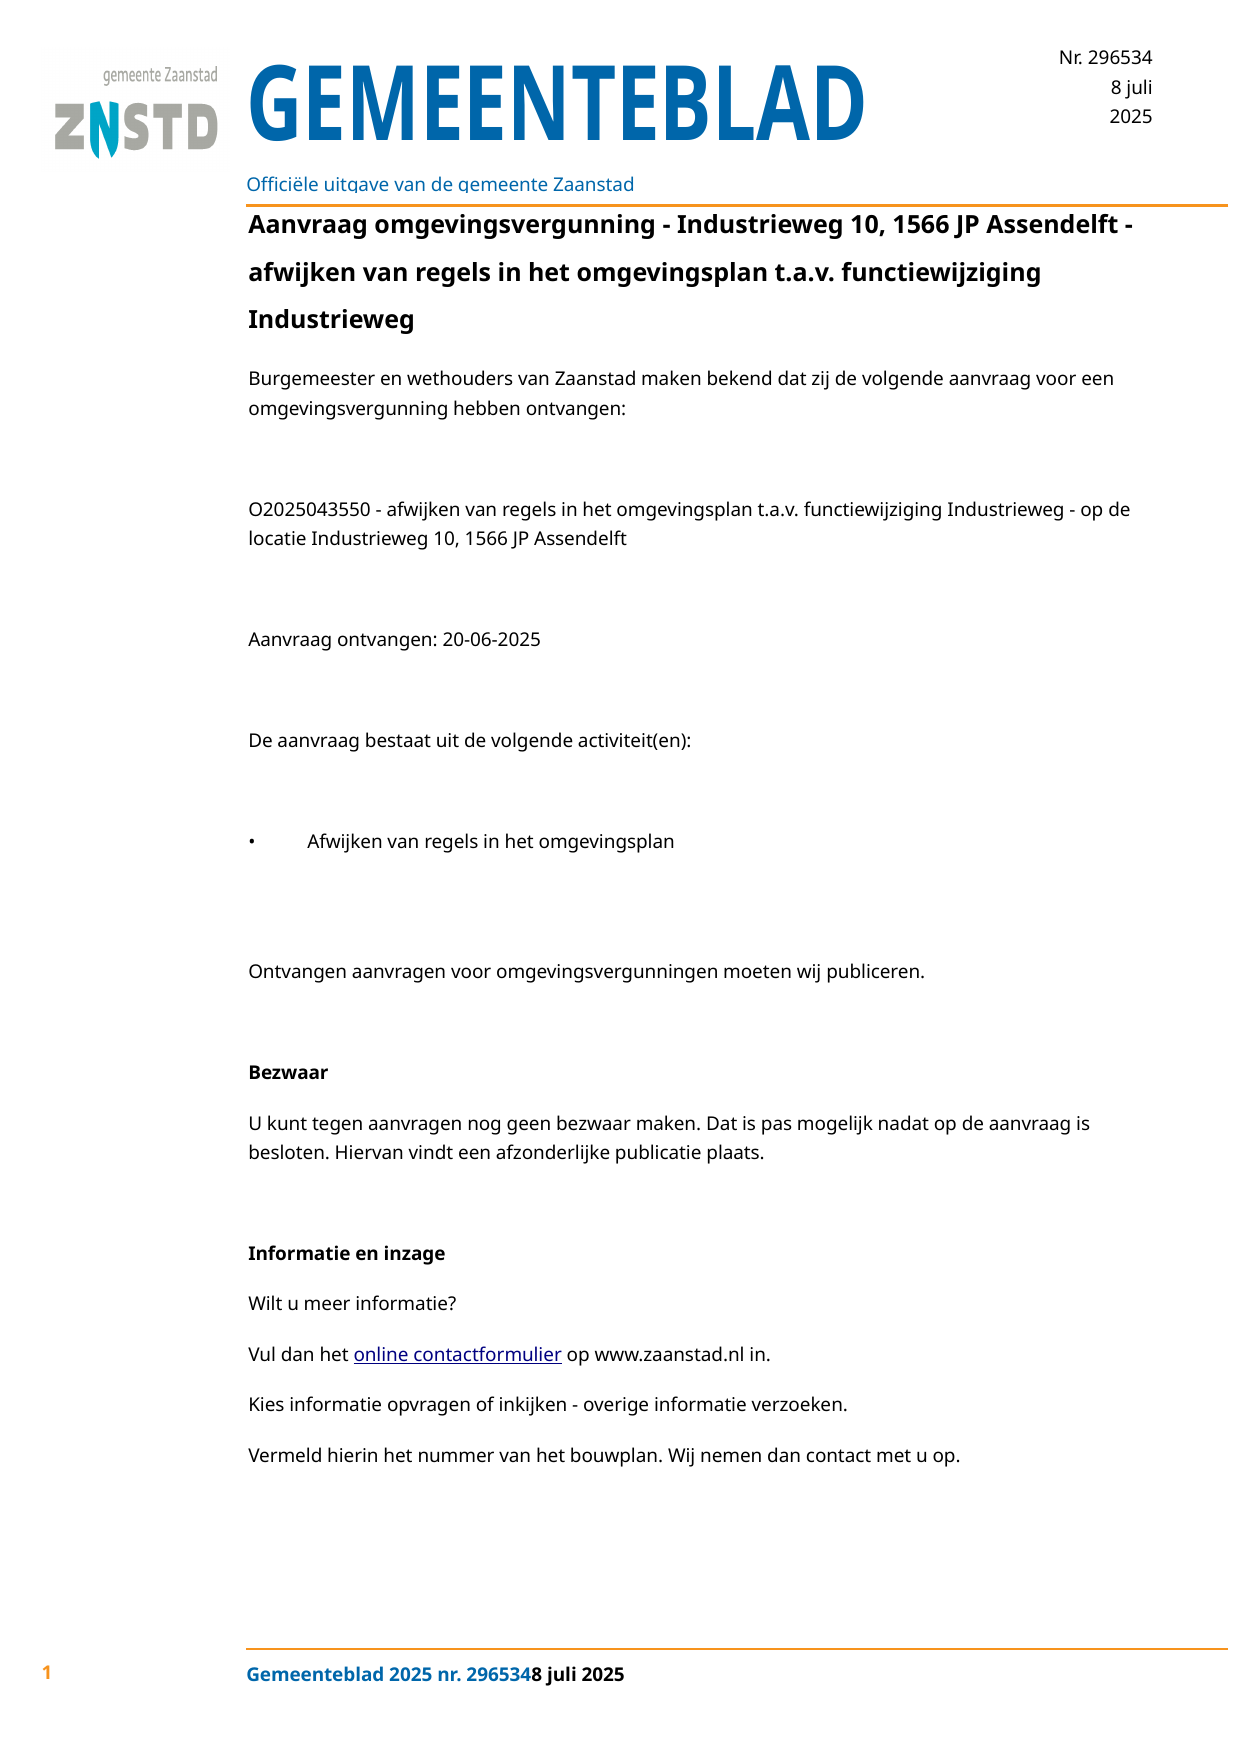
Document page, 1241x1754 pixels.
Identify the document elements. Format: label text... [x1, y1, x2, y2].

text Vul dan het online contactformulier op www.zaanstad.nl in. [248, 1341, 1152, 1367]
text De aanvraag bestaat uit de volgende activiteit(en): [248, 727, 1152, 753]
text O2025043550 - afwijken van regels in het omgevingsplan t.a.v. functiewijziging Industrieweg - op de locatie Industrieweg 10, 1566 JP Assendelft [248, 496, 1152, 551]
picture [41, 47, 231, 172]
text Ontvangen aanvragen voor omgevingsvergunningen moeten wij publiceren. [248, 958, 1152, 984]
text U kunt tegen aanvragen nog geen bezwaar maken. Dat is pas mogelijk nadat op de aanvraag is besloten. Hiervan vindt een afzonderlijke publicatie plaats. [248, 1110, 1152, 1165]
text Informatie en inzage [248, 1240, 1152, 1266]
text Kies informatie opvragen of inkijken - overige informatie verzoeken. [248, 1391, 1152, 1417]
text Wilt u meer informatie? [248, 1291, 1152, 1316]
text Burgemeester en wethouders van Zaanstad maken bekend dat zij de volgende aanvraag voor een omgevingsvergunning hebben ontvangen: [248, 366, 1152, 421]
text Aanvraag ontvangen: 20-06-2025 [248, 626, 1152, 652]
list Afwijken van regels in het omgevingsplan [248, 828, 1152, 854]
text Bezwaar [248, 1059, 1152, 1085]
text Vermeld hierin het nummer van het bouwplan. Wij nemen dan contact met u op. [248, 1442, 1152, 1467]
text Aanvraag omgevingsvergunning - Industrieweg 10, 1566 JP Assendelft - afwijken van regels in het omgevingsplan t.a.v. functiewijziging Industrieweg [248, 207, 1152, 336]
